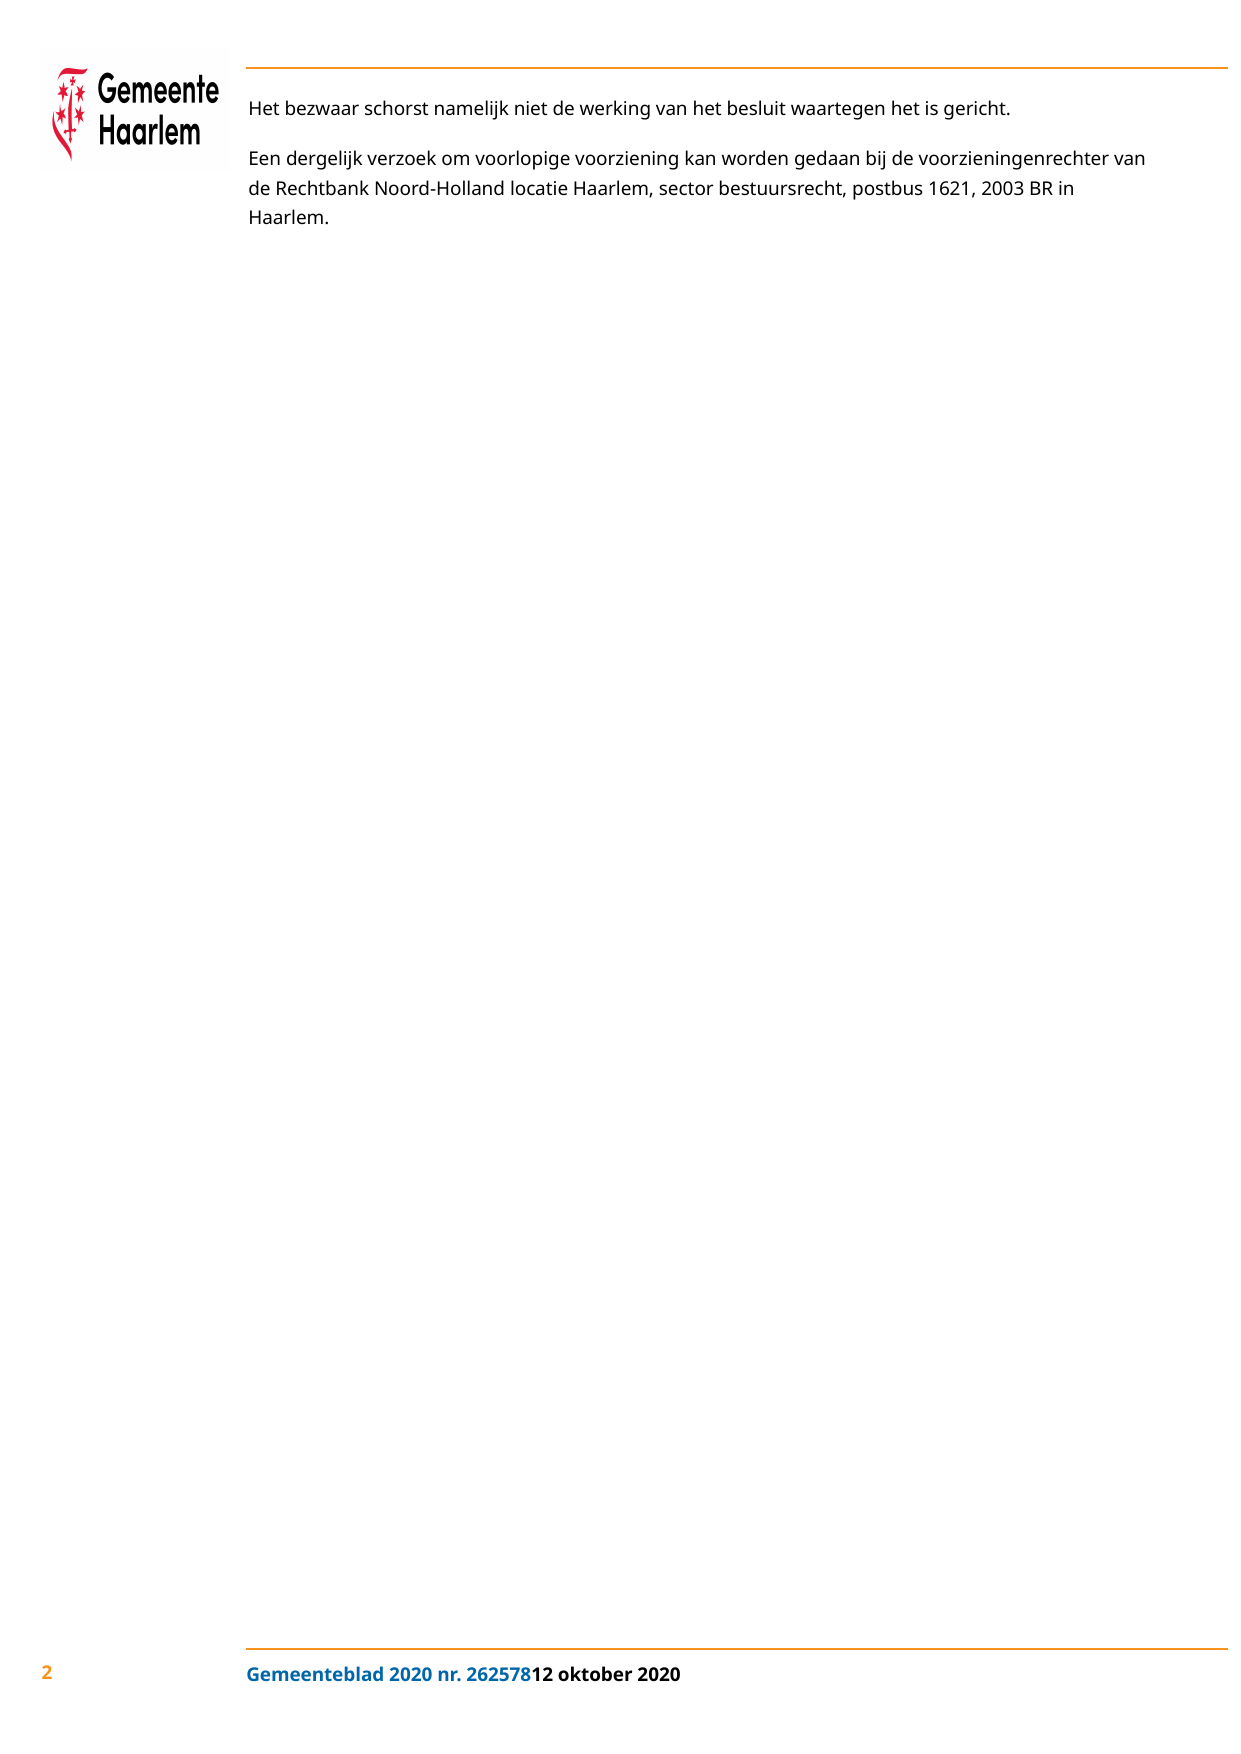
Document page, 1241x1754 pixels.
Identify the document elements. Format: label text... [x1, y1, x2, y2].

text Het bezwaar schorst namelijk niet de werking van het besluit waartegen het is gericht. [248, 95, 1152, 121]
picture [41, 47, 231, 172]
text Een dergelijk verzoek om voorlopige voorziening kan worden gedaan bij de voorzieningenrechter van de Rechtbank Noord-Holland locatie Haarlem, sector bestuursrecht, postbus 1621, 2003 BR in Haarlem. [248, 145, 1152, 230]
